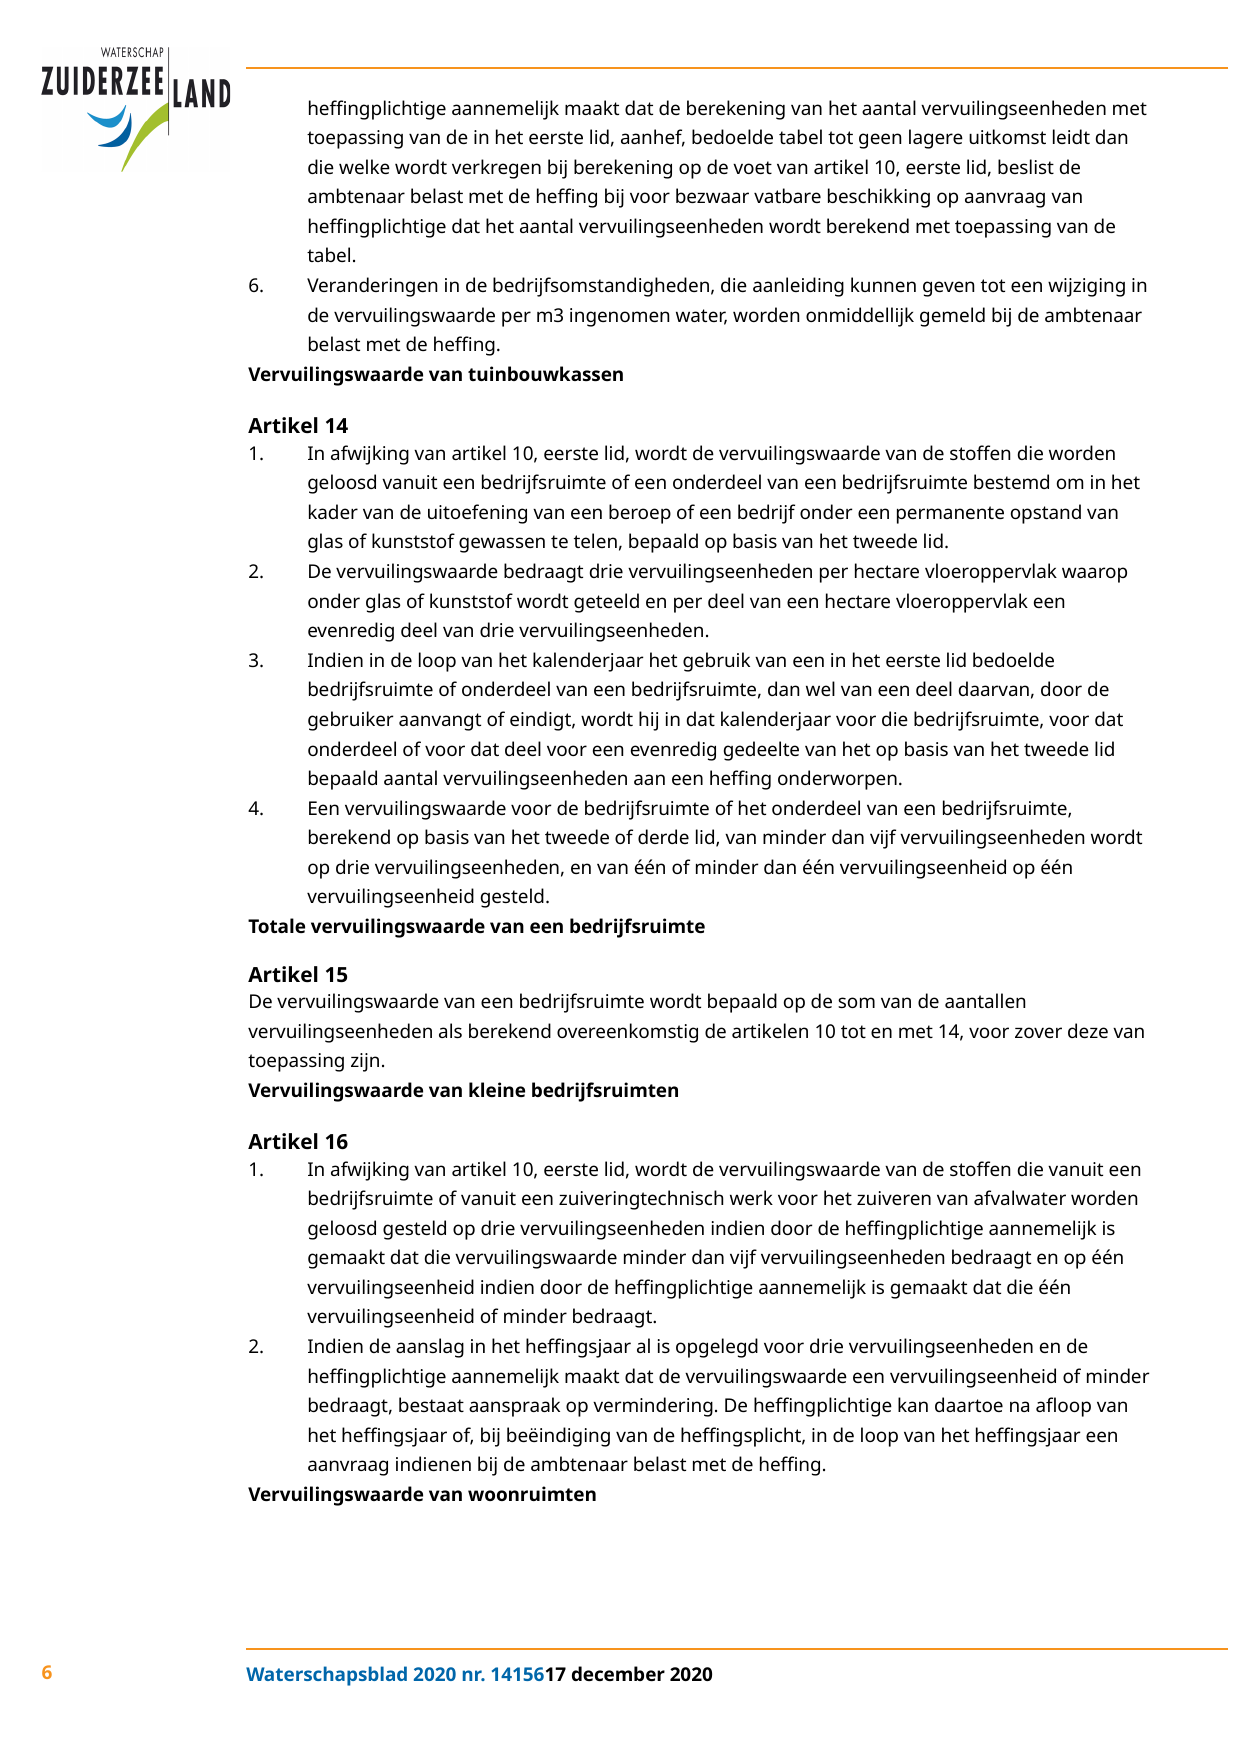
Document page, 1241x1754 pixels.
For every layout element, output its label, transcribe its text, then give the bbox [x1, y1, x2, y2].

list In afwijking van artikel 10, eerste lid, wordt de vervuilingswaarde van de stoffen die worden geloosd vanuit een bedrijfsruimte of een onderdeel van een bedrijfsruimte bestemd om in het kader van de uitoefening van een beroep of een bedrijf onder een permanente opstand van glas of kunststof gewassen te telen, bepaald op basis van het tweede lid. [248, 440, 1152, 554]
list Veranderingen in de bedrijfsomstandigheden, die aanleiding kunnen geven tot een wijziging in de vervuilingswaarde per m3 ingenomen water, worden onmiddellijk gemeld bij de ambtenaar belast met de heffing. [248, 272, 1152, 357]
picture [41, 47, 231, 172]
list Indien de aanslag in het heffingsjaar al is opgelegd voor drie vervuilingseenheden en de heffingplichtige aannemelijk maakt dat de vervuilingswaarde een vervuilingseenheid of minder bedraagt, bestaat aanspraak op vermindering. De heffingplichtige kan daartoe na afloop van het heffingsjaar of, bij beëindiging van de heffingsplicht, in de loop van het heffingsjaar een aanvraag indienen bij de ambtenaar belast met de heffing. [248, 1333, 1152, 1477]
text Vervuilingswaarde van tuinbouwkassen [248, 361, 1152, 387]
list In afwijking van artikel 10, eerste lid, wordt de vervuilingswaarde van de stoffen die vanuit een bedrijfsruimte of vanuit een zuiveringtechnisch werk voor het zuiveren van afvalwater worden geloosd gesteld op drie vervuilingseenheden indien door de heffingplichtige aannemelijk is gemaakt dat die vervuilingswaarde minder dan vijf vervuilingseenheden bedraagt en op één vervuilingseenheid indien door de heffingplichtige aannemelijk is gemaakt dat die één vervuilingseenheid of minder bedraagt. [248, 1156, 1152, 1329]
text Vervuilingswaarde van woonruimten [248, 1481, 1152, 1507]
list heffingplichtige aannemelijk maakt dat de berekening van het aantal vervuilingseenheden met toepassing van de in het eerste lid, aanhef, bedoelde tabel tot geen lagere uitkomst leidt dan die welke wordt verkregen bij berekening op de voet van artikel 10, eerste lid, beslist de ambtenaar belast met de heffing bij voor bezwaar vatbare beschikking op aanvraag van heffingplichtige dat het aantal vervuilingseenheden wordt berekend met toepassing van de tabel. [248, 95, 1152, 268]
text Artikel 14 [248, 411, 1152, 440]
text Vervuilingswaarde van kleine bedrijfsruimten [248, 1077, 1152, 1103]
list De vervuilingswaarde bedraagt drie vervuilingseenheden per hectare vloeroppervlak waarop onder glas of kunststof wordt geteeld en per deel van een hectare vloeroppervlak een evenredig deel van drie vervuilingseenheden. [248, 558, 1152, 643]
list Een vervuilingswaarde voor de bedrijfsruimte of het onderdeel van een bedrijfsruimte, berekend op basis van het tweede of derde lid, van minder dan vijf vervuilingseenheden wordt op drie vervuilingseenheden, en van één of minder dan één vervuilingseenheid op één vervuilingseenheid gesteld. [248, 795, 1152, 909]
text Artikel 16 [248, 1127, 1152, 1156]
text Artikel 15 [248, 960, 1152, 988]
text De vervuilingswaarde van een bedrijfsruimte wordt bepaald op de som van de aantallen vervuilingseenheden als berekend overeenkomstig de artikelen 10 tot en met 14, voor zover deze van toepassing zijn. [248, 988, 1152, 1073]
list Indien in de loop van het kalenderjaar het gebruik van een in het eerste lid bedoelde bedrijfsruimte of onderdeel van een bedrijfsruimte, dan wel van een deel daarvan, door de gebruiker aanvangt of eindigt, wordt hij in dat kalenderjaar voor die bedrijfsruimte, voor dat onderdeel of voor dat deel voor een evenredig gedeelte van het op basis van het tweede lid bepaald aantal vervuilingseenheden aan een heffing onderworpen. [248, 647, 1152, 791]
text Totale vervuilingswaarde van een bedrijfsruimte [248, 913, 1152, 939]
